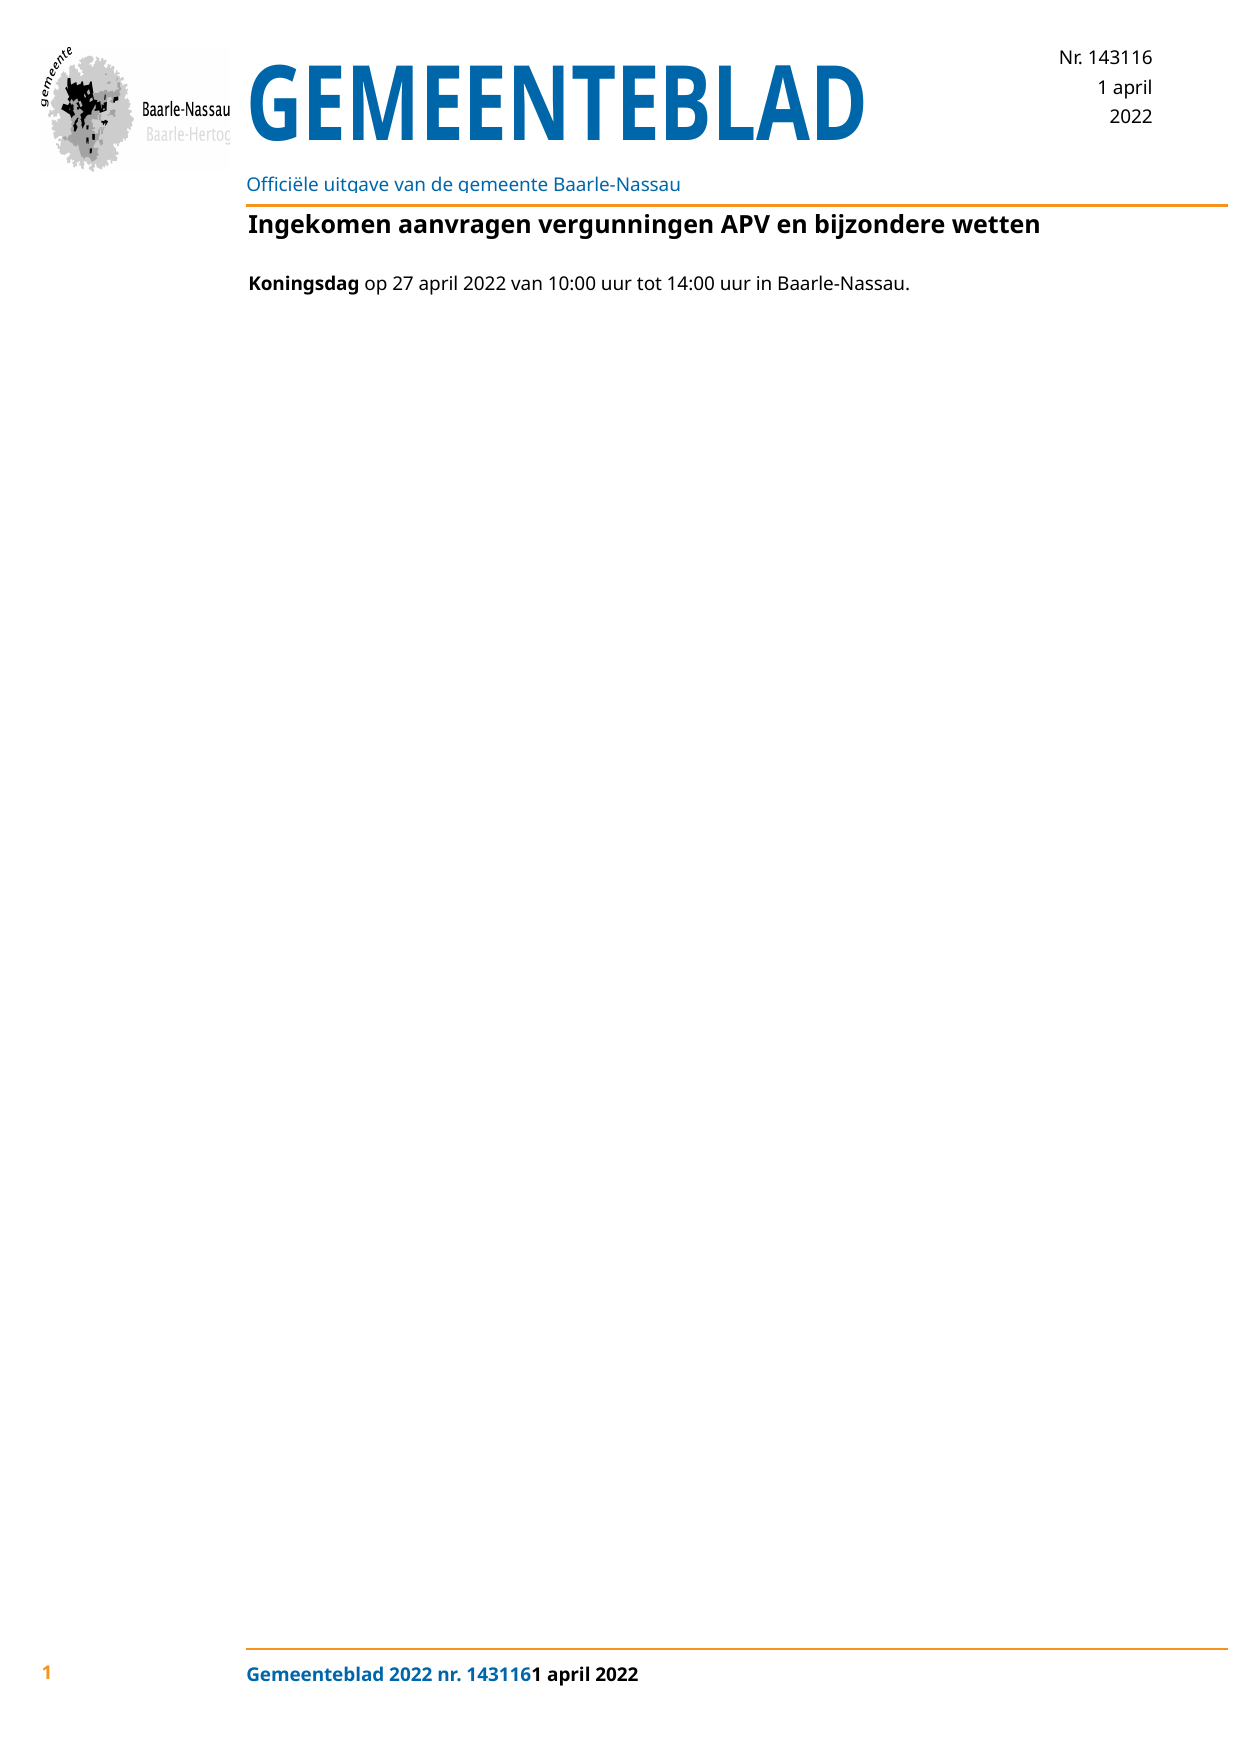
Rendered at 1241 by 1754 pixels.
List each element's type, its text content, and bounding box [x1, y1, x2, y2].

text Koningsdag op 27 april 2022 van 10:00 uur tot 14:00 uur in Baarle-Nassau. [248, 270, 1152, 296]
picture [41, 47, 231, 172]
text Ingekomen aanvragen vergunningen APV en bijzondere wetten [248, 207, 1152, 241]
